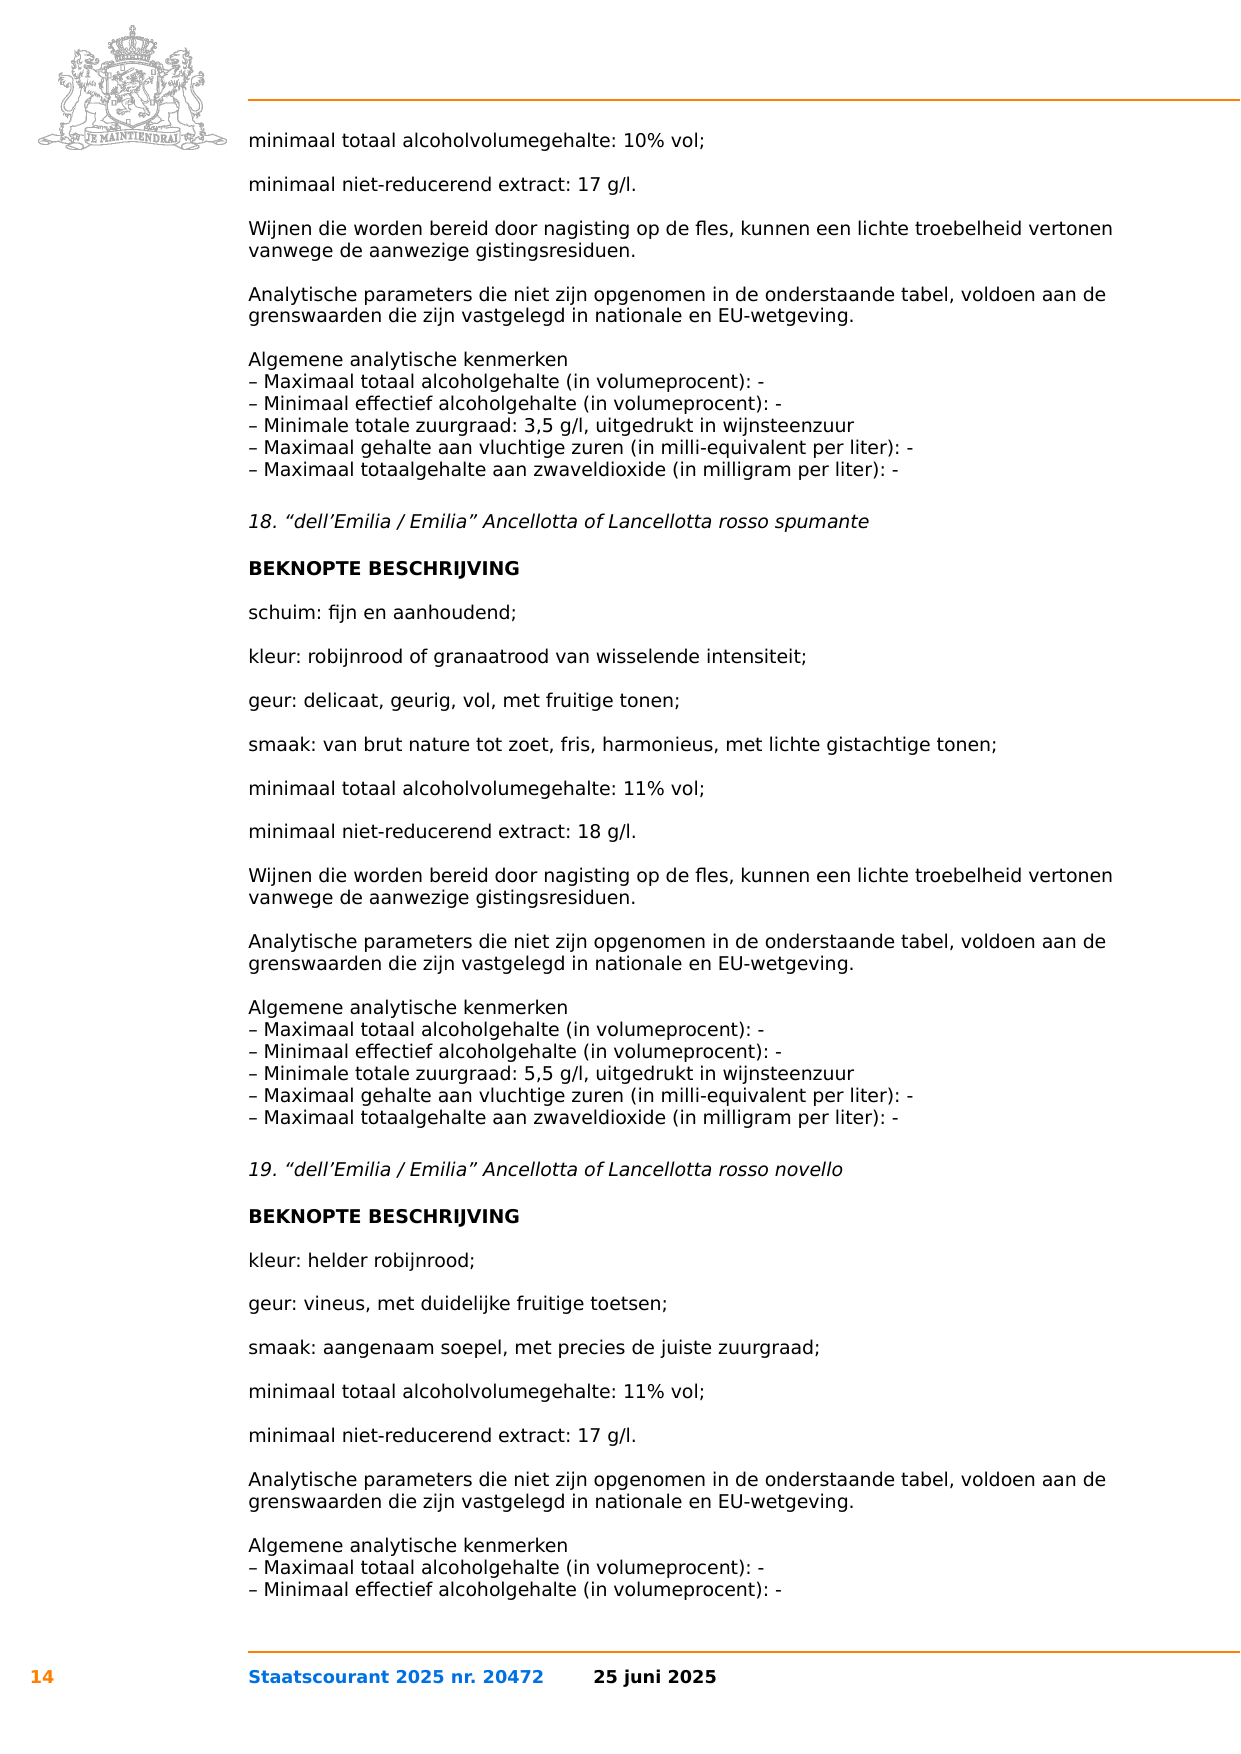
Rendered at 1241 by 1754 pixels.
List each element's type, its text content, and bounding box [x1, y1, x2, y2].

text geur: vineus, met duidelijke fruitige toetsen; [248, 1293, 1163, 1315]
text Algemene analytische kenmerken [248, 997, 1163, 1019]
text – Minimale totale zuurgraad: 5,5 g/l, uitgedrukt in wijnsteenzuur [248, 1063, 1163, 1085]
text minimaal totaal alcoholvolumegehalte: 10% vol; [248, 130, 1163, 152]
text minimaal niet-reducerend extract: 17 g/l. [248, 174, 1163, 196]
text – Minimaal effectief alcoholgehalte (in volumeprocent): - [248, 1041, 1163, 1063]
text Wijnen die worden bereid door nagisting op de fles, kunnen een lichte troebelheid vertonen vanwege de aanwezige gistingsresiduen. [248, 865, 1163, 909]
text Analytische parameters die niet zijn opgenomen in de onderstaande tabel, voldoen aan de grenswaarden die zijn vastgelegd in nationale en EU-wetgeving. [248, 283, 1163, 327]
text minimaal totaal alcoholvolumegehalte: 11% vol; [248, 777, 1163, 799]
text BEKNOPTE BESCHRIJVING [248, 1206, 1163, 1228]
text schuim: fijn en aanhoudend; [248, 602, 1163, 624]
text kleur: robijnrood of granaatrood van wisselende intensiteit; [248, 646, 1163, 668]
text Analytische parameters die niet zijn opgenomen in de onderstaande tabel, voldoen aan de grenswaarden die zijn vastgelegd in nationale en EU-wetgeving. [248, 1469, 1163, 1513]
picture [38, 25, 227, 150]
text – Minimale totale zuurgraad: 3,5 g/l, uitgedrukt in wijnsteenzuur [248, 415, 1163, 437]
text – Maximaal totaalgehalte aan zwaveldioxide (in milligram per liter): - [248, 1107, 1163, 1129]
text – Minimaal effectief alcoholgehalte (in volumeprocent): - [248, 393, 1163, 415]
text Algemene analytische kenmerken [248, 1534, 1163, 1557]
text minimaal niet-reducerend extract: 18 g/l. [248, 821, 1163, 843]
text – Maximaal totaal alcoholgehalte (in volumeprocent): - [248, 371, 1163, 393]
text – Maximaal totaal alcoholgehalte (in volumeprocent): - [248, 1019, 1163, 1041]
text – Maximaal gehalte aan vluchtige zuren (in milli-equivalent per liter): - [248, 437, 1163, 459]
text – Maximaal totaal alcoholgehalte (in volumeprocent): - [248, 1557, 1163, 1578]
subtitle 18. “dell’Emilia / Emilia” Ancellotta of Lancellotta rosso spumante [248, 511, 1163, 533]
text geur: delicaat, geurig, vol, met fruitige tonen; [248, 690, 1163, 712]
text BEKNOPTE BESCHRIJVING [248, 558, 1163, 580]
text minimaal totaal alcoholvolumegehalte: 11% vol; [248, 1381, 1163, 1403]
text smaak: van brut nature tot zoet, fris, harmonieus, met lichte gistachtige tonen; [248, 733, 1163, 756]
text kleur: helder robijnrood; [248, 1249, 1163, 1271]
subtitle 19. “dell’Emilia / Emilia” Ancellotta of Lancellotta rosso novello [248, 1159, 1163, 1181]
text – Maximaal gehalte aan vluchtige zuren (in milli-equivalent per liter): - [248, 1085, 1163, 1107]
text minimaal niet-reducerend extract: 17 g/l. [248, 1425, 1163, 1447]
text Analytische parameters die niet zijn opgenomen in de onderstaande tabel, voldoen aan de grenswaarden die zijn vastgelegd in nationale en EU-wetgeving. [248, 931, 1163, 975]
text smaak: aangenaam soepel, met precies de juiste zuurgraad; [248, 1337, 1163, 1359]
text – Minimaal effectief alcoholgehalte (in volumeprocent): - [248, 1578, 1163, 1601]
text Algemene analytische kenmerken [248, 349, 1163, 371]
text – Maximaal totaalgehalte aan zwaveldioxide (in milligram per liter): - [248, 459, 1163, 481]
text Wijnen die worden bereid door nagisting op de fles, kunnen een lichte troebelheid vertonen vanwege de aanwezige gistingsresiduen. [248, 218, 1163, 262]
